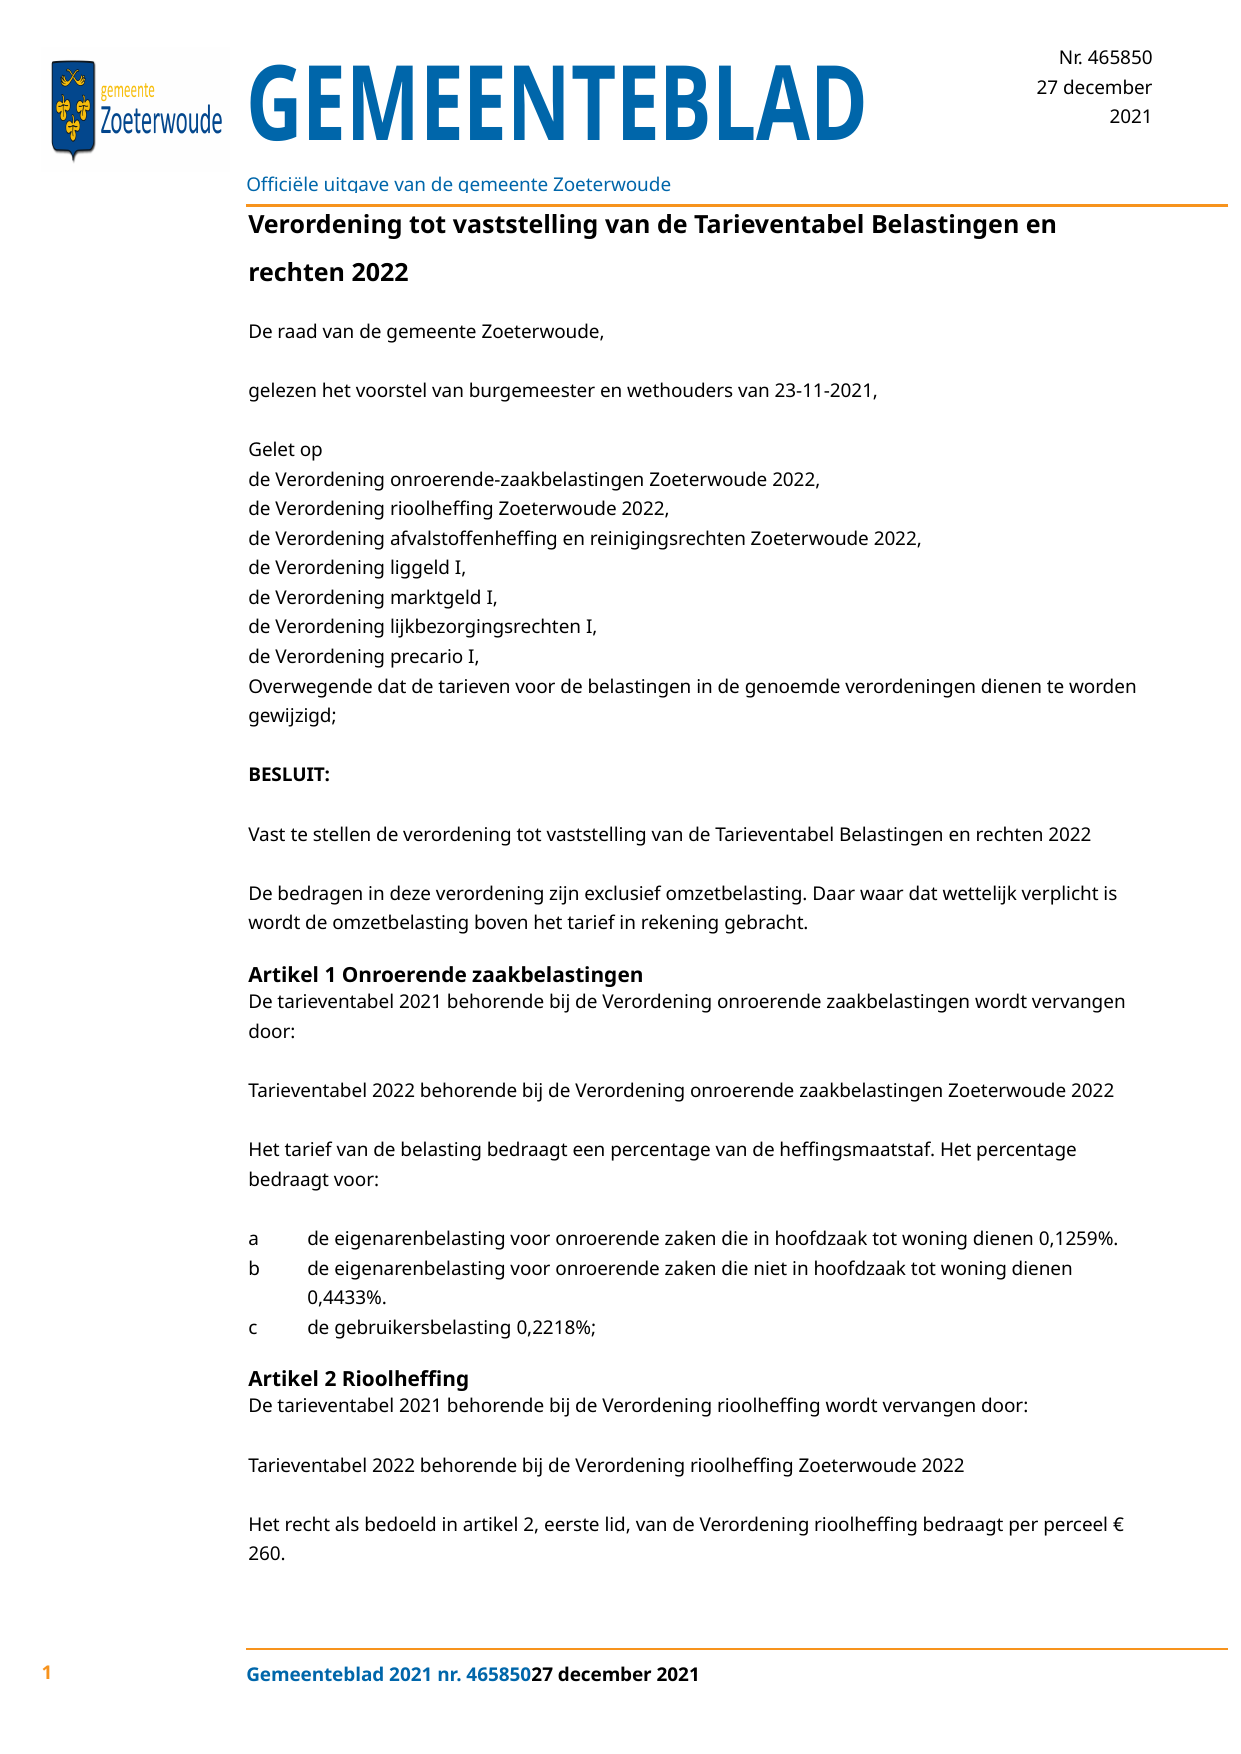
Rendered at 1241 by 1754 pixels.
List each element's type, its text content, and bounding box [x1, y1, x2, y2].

text Gelet op [248, 436, 1152, 462]
text De tarieventabel 2021 behorende bij de Verordening rioolheffing wordt vervangen door: [248, 1393, 1152, 1418]
text De raad van de gemeente Zoeterwoude, [248, 318, 1152, 344]
text De bedragen in deze verordening zijn exclusief omzetbelasting. Daar waar dat wettelijk verplicht is wordt de omzetbelasting boven het tarief in rekening gebracht. [248, 880, 1152, 935]
text de Verordening liggeld I, [248, 554, 1152, 580]
text Verordening tot vaststelling van de Tarieventabel Belastingen en rechten 2022 [248, 207, 1152, 288]
text de Verordening onroerende-zaakbelastingen Zoeterwoude 2022, [248, 466, 1152, 492]
text Vast te stellen de verordening tot vaststelling van de Tarieventabel Belastingen en rechten 2022 [248, 821, 1152, 847]
text Tarieventabel 2022 behorende bij de Verordening onroerende zaakbelastingen Zoeterwoude 2022 [248, 1077, 1152, 1103]
text de Verordening marktgeld I, [248, 584, 1152, 610]
text De tarieventabel 2021 behorende bij de Verordening onroerende zaakbelastingen wordt vervangen door: [248, 988, 1152, 1044]
picture [41, 47, 231, 172]
text BESLUIT: [248, 762, 1152, 787]
list de gebruikersbelasting 0,2218%; [248, 1314, 1152, 1339]
text Artikel 2 Rioolheffing [248, 1364, 1152, 1393]
text de Verordening afvalstoffenheffing en reinigingsrechten Zoeterwoude 2022, [248, 525, 1152, 551]
text Tarieventabel 2022 behorende bij de Verordening rioolheffing Zoeterwoude 2022 [248, 1452, 1152, 1478]
text Het tarief van de belasting bedraagt een percentage van de heffingsmaatstaf. Het percentage bedraagt voor: [248, 1136, 1152, 1192]
list de eigenarenbelasting voor onroerende zaken die in hoofdzaak tot woning dienen 0,1259%. [248, 1225, 1152, 1251]
text Overwegende dat de tarieven voor de belastingen in de genoemde verordeningen dienen te worden gewijzigd; [248, 673, 1152, 728]
text Het recht als bedoeld in artikel 2, eerste lid, van de Verordening rioolheffing bedraagt per perceel € 260. [248, 1511, 1152, 1566]
text gelezen het voorstel van burgemeester en wethouders van 23-11-2021, [248, 377, 1152, 403]
list de eigenarenbelasting voor onroerende zaken die niet in hoofdzaak tot woning dienen 0,4433%. [248, 1255, 1152, 1310]
text Artikel 1 Onroerende zaakbelastingen [248, 960, 1152, 988]
text de Verordening precario I, [248, 643, 1152, 669]
text de Verordening lijkbezorgingsrechten I, [248, 614, 1152, 639]
text de Verordening rioolheffing Zoeterwoude 2022, [248, 495, 1152, 521]
